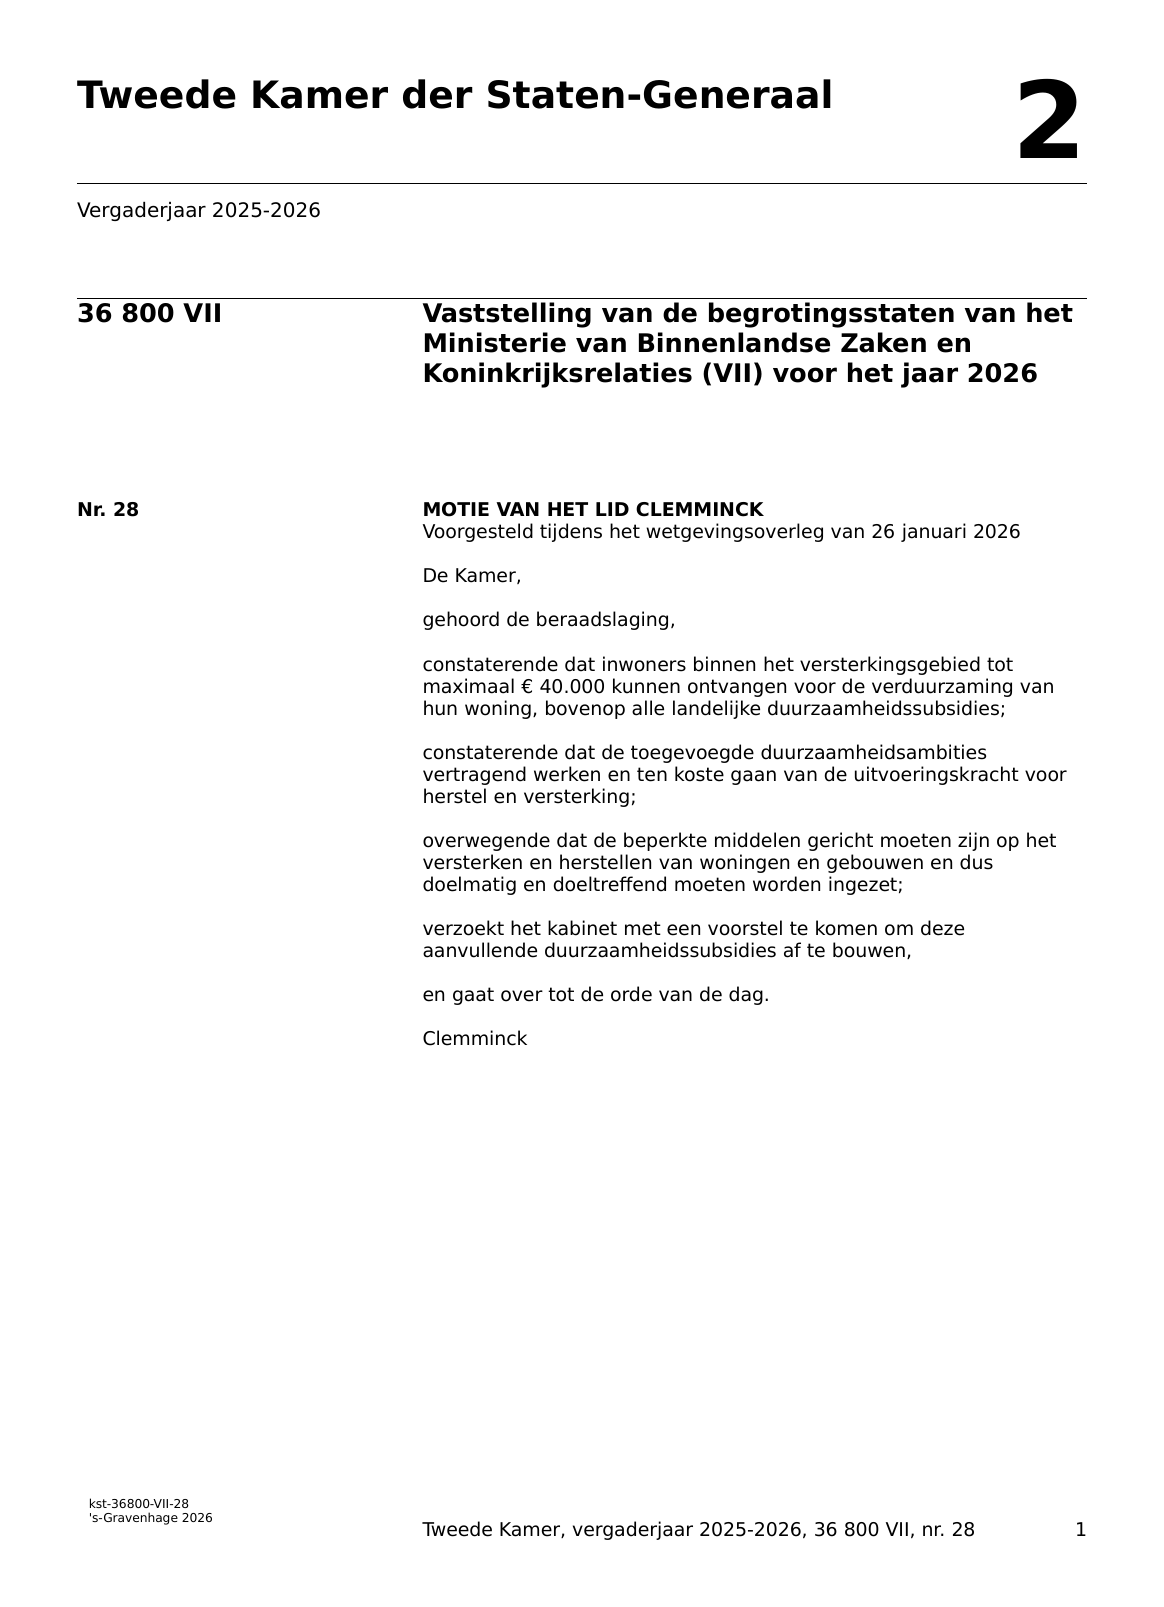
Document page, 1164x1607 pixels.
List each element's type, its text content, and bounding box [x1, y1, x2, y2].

table_header 2 [886, 59, 1087, 183]
text overwegende dat de beperkte middelen gericht moeten zijn op het versterken en herstellen van woningen en gebouwen en dus doelmatig en doeltreffend moeten worden ingezet; [422, 830, 1087, 896]
text gehoord de beraadslaging, [422, 609, 1087, 631]
table_header Tweede Kamer der Staten-Generaal [77, 59, 886, 183]
text constaterende dat de toegevoegde duurzaamheidsambities vertragend werken en ten koste gaan van de uitvoeringskracht voor herstel en versterking; [422, 742, 1087, 808]
subtitle 36 800 VII Vaststelling van de begrotingsstaten van het Ministerie van Binnenlandse Zaken en Koninkrijksrelaties (VII) voor het jaar 2026 [77, 299, 1087, 388]
text kst-36800-VII-28 [88, 1497, 323, 1511]
table_cell Vergaderjaar 2025-2026 [77, 184, 1087, 298]
text constaterende dat inwoners binnen het versterkingsgebied tot maximaal € 40.000 kunnen ontvangen voor de verduurzaming van hun woning, bovenop alle landelijke duurzaamheidssubsidies; [422, 653, 1087, 719]
text Voorgesteld tijdens het wetgevingsoverleg van 26 januari 2026 [422, 521, 1087, 543]
subtitle Nr. 28 MOTIE VAN HET LID CLEMMINCK [77, 499, 1087, 521]
text verzoekt het kabinet met een voorstel te komen om deze aanvullende duurzaamheidssubsidies af te bouwen, [422, 918, 1087, 962]
text Clemminck [422, 1028, 1087, 1050]
text De Kamer, [422, 565, 1087, 587]
text en gaat over tot de orde van de dag. [422, 984, 1087, 1006]
text 's-Gravenhage 2026 [88, 1511, 323, 1525]
